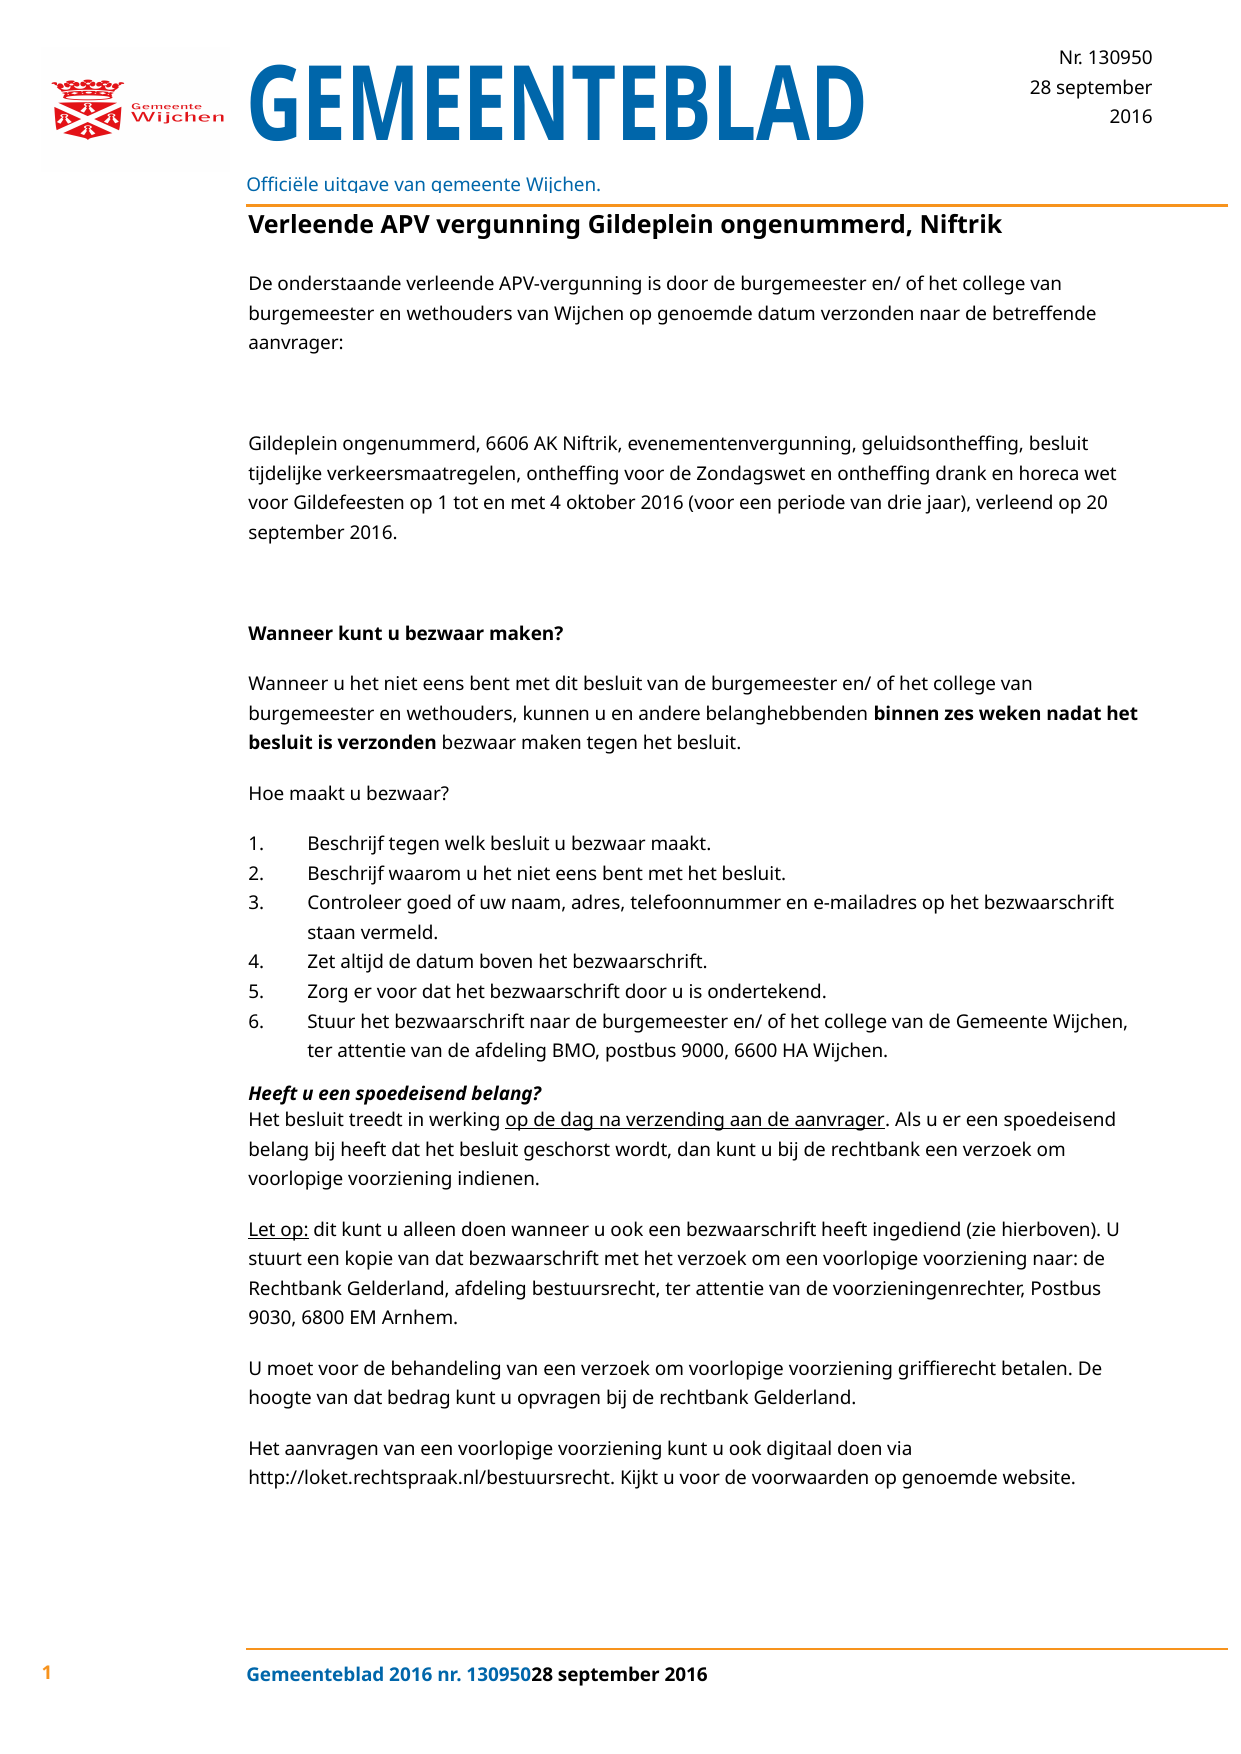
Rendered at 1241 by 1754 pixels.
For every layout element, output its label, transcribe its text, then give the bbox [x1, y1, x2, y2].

list Controleer goed of uw naam, adres, telefoonnummer en e-mailadres op het bezwaarschrift staan vermeld. [248, 889, 1152, 945]
text Let op: dit kunt u alleen doen wanneer u ook een bezwaarschrift heeft ingediend (zie hierboven). U stuurt een kopie van dat bezwaarschrift met het verzoek om een voorlopige voorziening naar: de Rechtbank Gelderland, afdeling bestuursrecht, ter attentie van de voorzieningenrechter, Postbus 9030, 6800 EM Arnhem. [248, 1216, 1152, 1330]
text Verleende APV vergunning Gildeplein ongenummerd, Niftrik [248, 207, 1152, 241]
picture [41, 47, 231, 172]
text Heeft u een spoedeisend belang? [248, 1081, 1152, 1106]
list Beschrijf tegen welk besluit u bezwaar maakt. [248, 830, 1152, 856]
list Zet altijd de datum boven het bezwaarschrift. [248, 949, 1152, 974]
text Wanneer u het niet eens bent met dit besluit van de burgemeester en/ of het college van burgemeester en wethouders, kunnen u en andere belanghebbenden binnen zes weken nadat het besluit is verzonden bezwaar maken tegen het besluit. [248, 670, 1152, 755]
list Beschrijf waarom u het niet eens bent met het besluit. [248, 860, 1152, 886]
text De onderstaande verleende APV-vergunning is door de burgemeester en/ of het college van burgemeester en wethouders van Wijchen op genoemde datum verzonden naar de betreffende aanvrager: [248, 270, 1152, 355]
text U moet voor de behandeling van een verzoek om voorlopige voorziening griffierecht betalen. De hoogte van dat bedrag kunt u opvragen bij de rechtbank Gelderland. [248, 1355, 1152, 1410]
text Gildeplein ongenummerd, 6606 AK Niftrik, evenementenvergunning, geluidsontheffing, besluit tijdelijke verkeersmaatregelen, ontheffing voor de Zondagswet en ontheffing drank en horeca wet voor Gildefeesten op 1 tot en met 4 oktober 2016 (voor een periode van drie jaar), verleend op 20 september 2016. [248, 430, 1152, 545]
list Zorg er voor dat het bezwaarschrift door u is ondertekend. [248, 978, 1152, 1004]
text Het besluit treedt in werking op de dag na verzending aan de aanvrager. Als u er een spoedeisend belang bij heeft dat het besluit geschorst wordt, dan kunt u bij de rechtbank een verzoek om voorlopige voorziening indienen. [248, 1106, 1152, 1191]
list Stuur het bezwaarschrift naar de burgemeester en/ of het college van de Gemeente Wijchen, ter attentie van de afdeling BMO, postbus 9000, 6600 HA Wijchen. [248, 1008, 1152, 1063]
text Wanneer kunt u bezwaar maken? [248, 620, 1152, 646]
text Hoe maakt u bezwaar? [248, 780, 1152, 806]
text Het aanvragen van een voorlopige voorziening kunt u ook digitaal doen via http://loket.rechtspraak.nl/bestuursrecht. Kijkt u voor de voorwaarden op genoemde website. [248, 1435, 1152, 1490]
